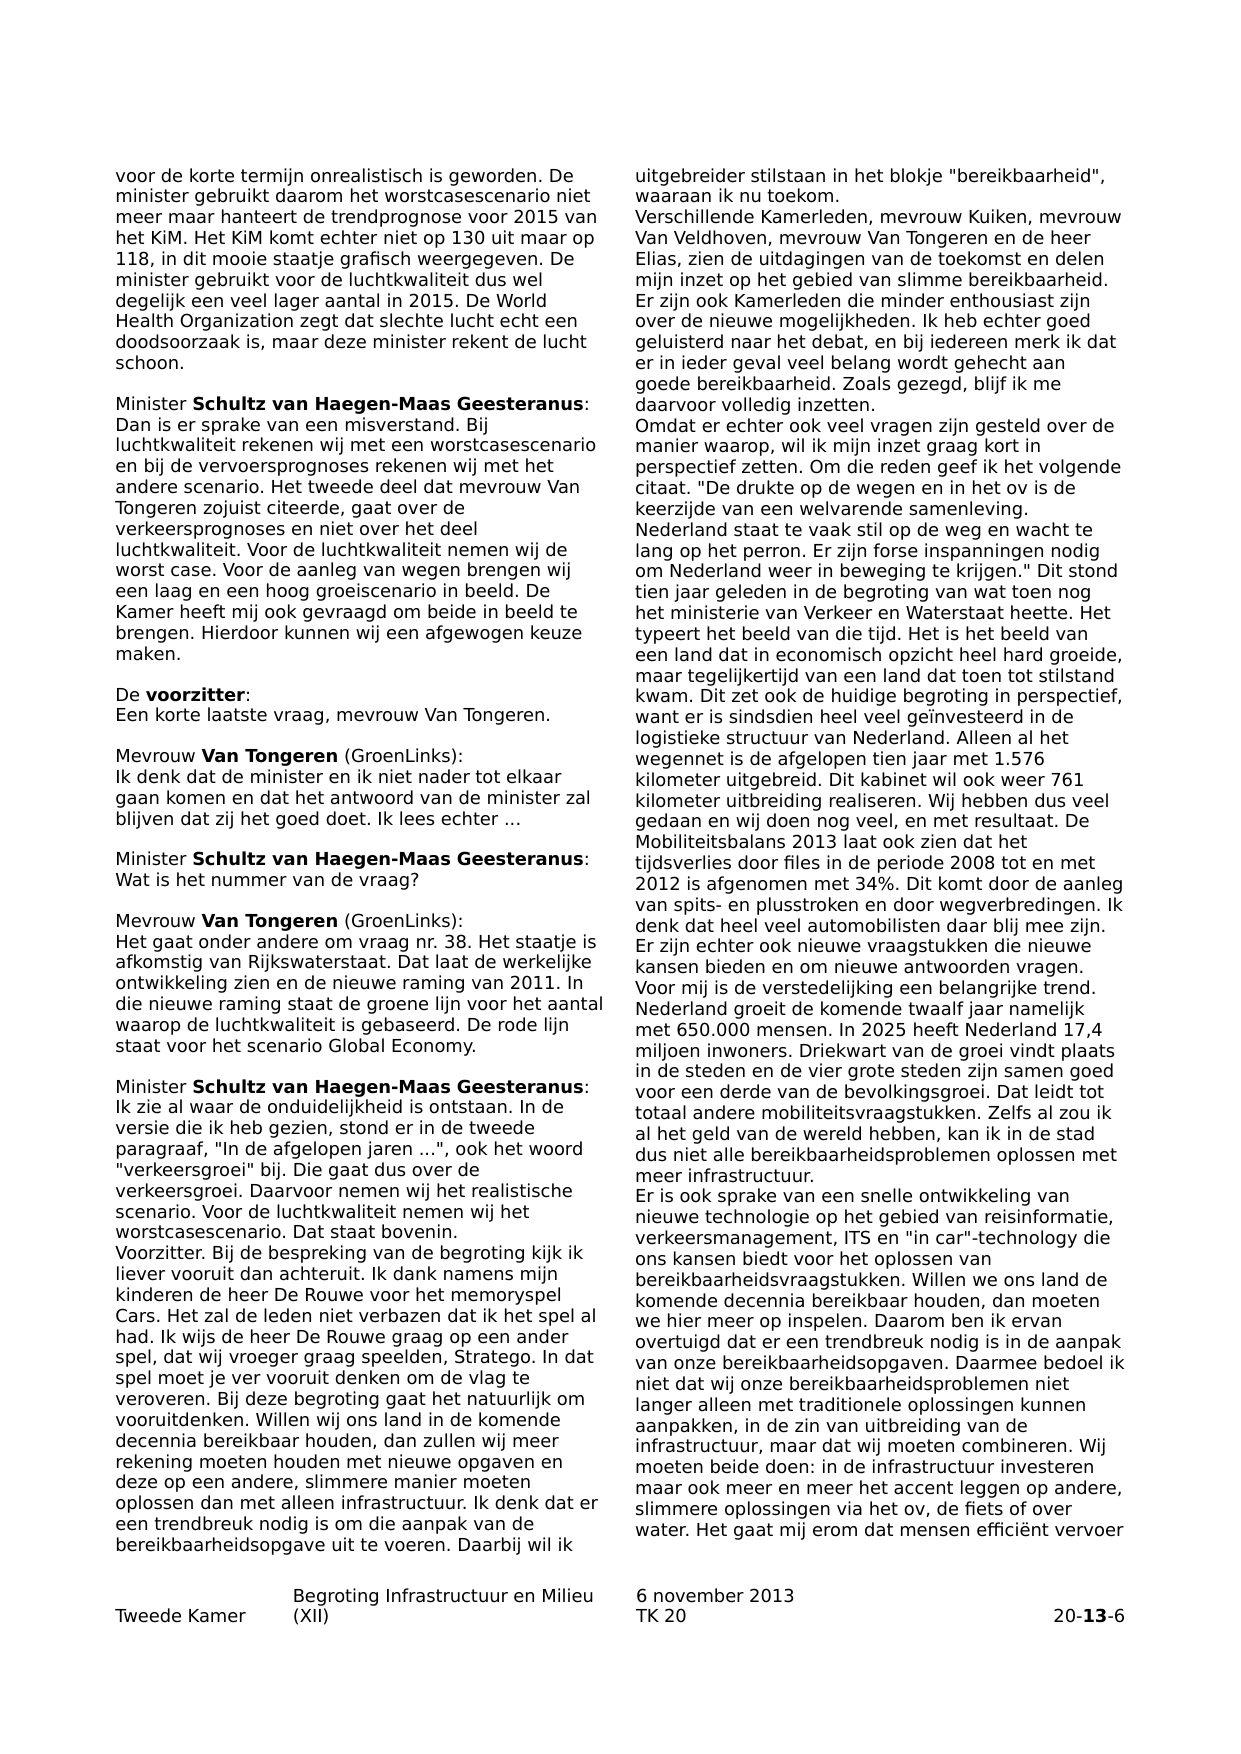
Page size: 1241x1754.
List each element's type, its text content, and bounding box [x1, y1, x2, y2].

text Mevrouw Van Tongeren (GroenLinks): [115, 746, 605, 767]
text Minister Schultz van Haegen-Maas Geesteranus: [115, 1076, 605, 1097]
text De voorzitter: [115, 684, 605, 705]
text Omdat er echter ook veel vragen zijn gesteld over de manier waarop, wil ik mijn inzet graag kort in perspectief zetten. Om die reden geef ik het volgende citaat. "De drukte op de wegen en in het ov is de keerzijde van een welvarende samenleving. Nederland staat te vaak stil op de weg en wacht te lang op het perron. Er zijn forse inspanningen nodig om Nederland weer in beweging te krijgen." Dit stond tien jaar geleden in de begroting van wat toen nog het ministerie van Verkeer en Waterstaat heette. Het typeert het beeld van die tijd. Het is het beeld van een land dat in economisch opzicht heel hard groeide, maar tegelijkertijd van een land dat toen tot stilstand kwam. Dit zet ook de huidige begroting in perspectief, want er is sindsdien heel veel geïnvesteerd in de logistieke structuur van Nederland. Alleen al het wegennet is de afgelopen tien jaar met 1.576 kilometer uitgebreid. Dit kabinet wil ook weer 761 kilometer uitbreiding realiseren. Wij hebben dus veel gedaan en wij doen nog veel, en met resultaat. De Mobiliteitsbalans 2013 laat ook zien dat het tijdsverlies door files in de periode 2008 tot en met 2012 is afgenomen met 34%. Dit komt door de aanleg van spits- en plusstroken en door wegverbredingen. Ik denk dat heel veel automobilisten daar blij mee zijn. Er zijn echter ook nieuwe vraagstukken die nieuwe kansen bieden en om nieuwe antwoorden vragen. Voor mij is de verstedelijking een belangrijke trend. Nederland groeit de komende twaalf jaar namelijk met 650.000 mensen. In 2025 heeft Nederland 17,4 miljoen inwoners. Driekwart van de groei vindt plaats in de steden en de vier grote steden zijn samen goed voor een derde van de bevolkingsgroei. Dat leidt tot totaal andere mobiliteitsvraagstukken. Zelfs al zou ik al het geld van de wereld hebben, kan ik in de stad dus niet alle bereikbaarheidsproblemen oplossen met meer infrastructuur. [635, 415, 1125, 1186]
text uitgebreider stilstaan in het blokje "bereikbaarheid", waaraan ik nu toekom. [635, 165, 1125, 207]
text Minister Schultz van Haegen-Maas Geesteranus: [115, 849, 605, 870]
text Een korte laatste vraag, mevrouw Van Tongeren. [115, 705, 605, 726]
text Dan is er sprake van een misverstand. Bij luchtkwaliteit rekenen wij met een worstcasescenario en bij de vervoersprognoses rekenen wij met het andere scenario. Het tweede deel dat mevrouw Van Tongeren zojuist citeerde, gaat over de verkeersprognoses en niet over het deel luchtkwaliteit. Voor de luchtkwaliteit nemen wij de worst case. Voor de aanleg van wegen brengen wij een laag en een hoog groeiscenario in beeld. De Kamer heeft mij ook gevraagd om beide in beeld te brengen. Hierdoor kunnen wij een afgewogen keuze maken. [115, 414, 605, 664]
text Ik zie al waar de onduidelijkheid is ontstaan. In de versie die ik heb gezien, stond er in de tweede paragraaf, "In de afgelopen jaren ...", ook het woord "verkeersgroei" bij. Die gaat dus over de verkeersgroei. Daarvoor nemen wij het realistische scenario. Voor de luchtkwaliteit nemen wij het worstcasescenario. Dat staat bovenin. [115, 1097, 605, 1243]
text Verschillende Kamerleden, mevrouw Kuiken, mevrouw Van Veldhoven, mevrouw Van Tongeren en de heer Elias, zien de uitdagingen van de toekomst en delen mijn inzet op het gebied van slimme bereikbaarheid. Er zijn ook Kamerleden die minder enthousiast zijn over de nieuwe mogelijkheden. Ik heb echter goed geluisterd naar het debat, en bij iedereen merk ik dat er in ieder geval veel belang wordt gehecht aan goede bereikbaarheid. Zoals gezegd, blijf ik me daarvoor volledig inzetten. [635, 207, 1125, 415]
text Voorzitter. Bij de bespreking van de begroting kijk ik liever vooruit dan achteruit. Ik dank namens mijn kinderen de heer De Rouwe voor het memoryspel Cars. Het zal de leden niet verbazen dat ik het spel al had. Ik wijs de heer De Rouwe graag op een ander spel, dat wij vroeger graag speelden, Stratego. In dat spel moet je ver vooruit denken om de vlag te veroveren. Bij deze begroting gaat het natuurlijk om vooruitdenken. Willen wij ons land in de komende decennia bereikbaar houden, dan zullen wij meer rekening moeten houden met nieuwe opgaven en deze op een andere, slimmere manier moeten oplossen dan met alleen infrastructuur. Ik denk dat er een trendbreuk nodig is om die aanpak van de bereikbaarheidsopgave uit te voeren. Daarbij wil ik [115, 1243, 605, 1556]
text Er is ook sprake van een snelle ontwikkeling van nieuwe technologie op het gebied van reisinformatie, verkeersmanagement, ITS en "in car"-technology die ons kansen biedt voor het oplossen van bereikbaarheidsvraagstukken. Willen we ons land de komende decennia bereikbaar houden, dan moeten we hier meer op inspelen. Daarom ben ik ervan overtuigd dat er een trendbreuk nodig is in de aanpak van onze bereikbaarheidsopgaven. Daarmee bedoel ik niet dat wij onze bereikbaarheidsproblemen niet langer alleen met traditionele oplossingen kunnen aanpakken, in de zin van uitbreiding van de infrastructuur, maar dat wij moeten combineren. Wij moeten beide doen: in de infrastructuur investeren maar ook meer en meer het accent leggen op andere, slimmere oplossingen via het ov, de fiets of over water. Het gaat mij erom dat mensen efficiënt vervoer [635, 1186, 1125, 1540]
text Het gaat onder andere om vraag nr. 38. Het staatje is afkomstig van Rijkswaterstaat. Dat laat de werkelijke ontwikkeling zien en de nieuwe raming van 2011. In die nieuwe raming staat de groene lijn voor het aantal waarop de luchtkwaliteit is gebaseerd. De rode lijn staat voor het scenario Global Economy. [115, 931, 605, 1056]
text Ik denk dat de minister en ik niet nader tot elkaar gaan komen en dat het antwoord van de minister zal blijven dat zij het goed doet. Ik lees echter ... [115, 767, 605, 829]
text Wat is het nummer van de vraag? [115, 870, 605, 891]
text Mevrouw Van Tongeren (GroenLinks): [115, 911, 605, 931]
text Minister Schultz van Haegen-Maas Geesteranus: [115, 394, 605, 414]
text voor de korte termijn onrealistisch is geworden. De minister gebruikt daarom het worstcasescenario niet meer maar hanteert de trendprognose voor 2015 van het KiM. Het KiM komt echter niet op 130 uit maar op 118, in dit mooie staatje grafisch weergegeven. De minister gebruikt voor de luchtkwaliteit dus wel degelijk een veel lager aantal in 2015. De World Health Organization zegt dat slechte lucht echt een doodsoorzaak is, maar deze minister rekent de lucht schoon. [115, 165, 605, 374]
